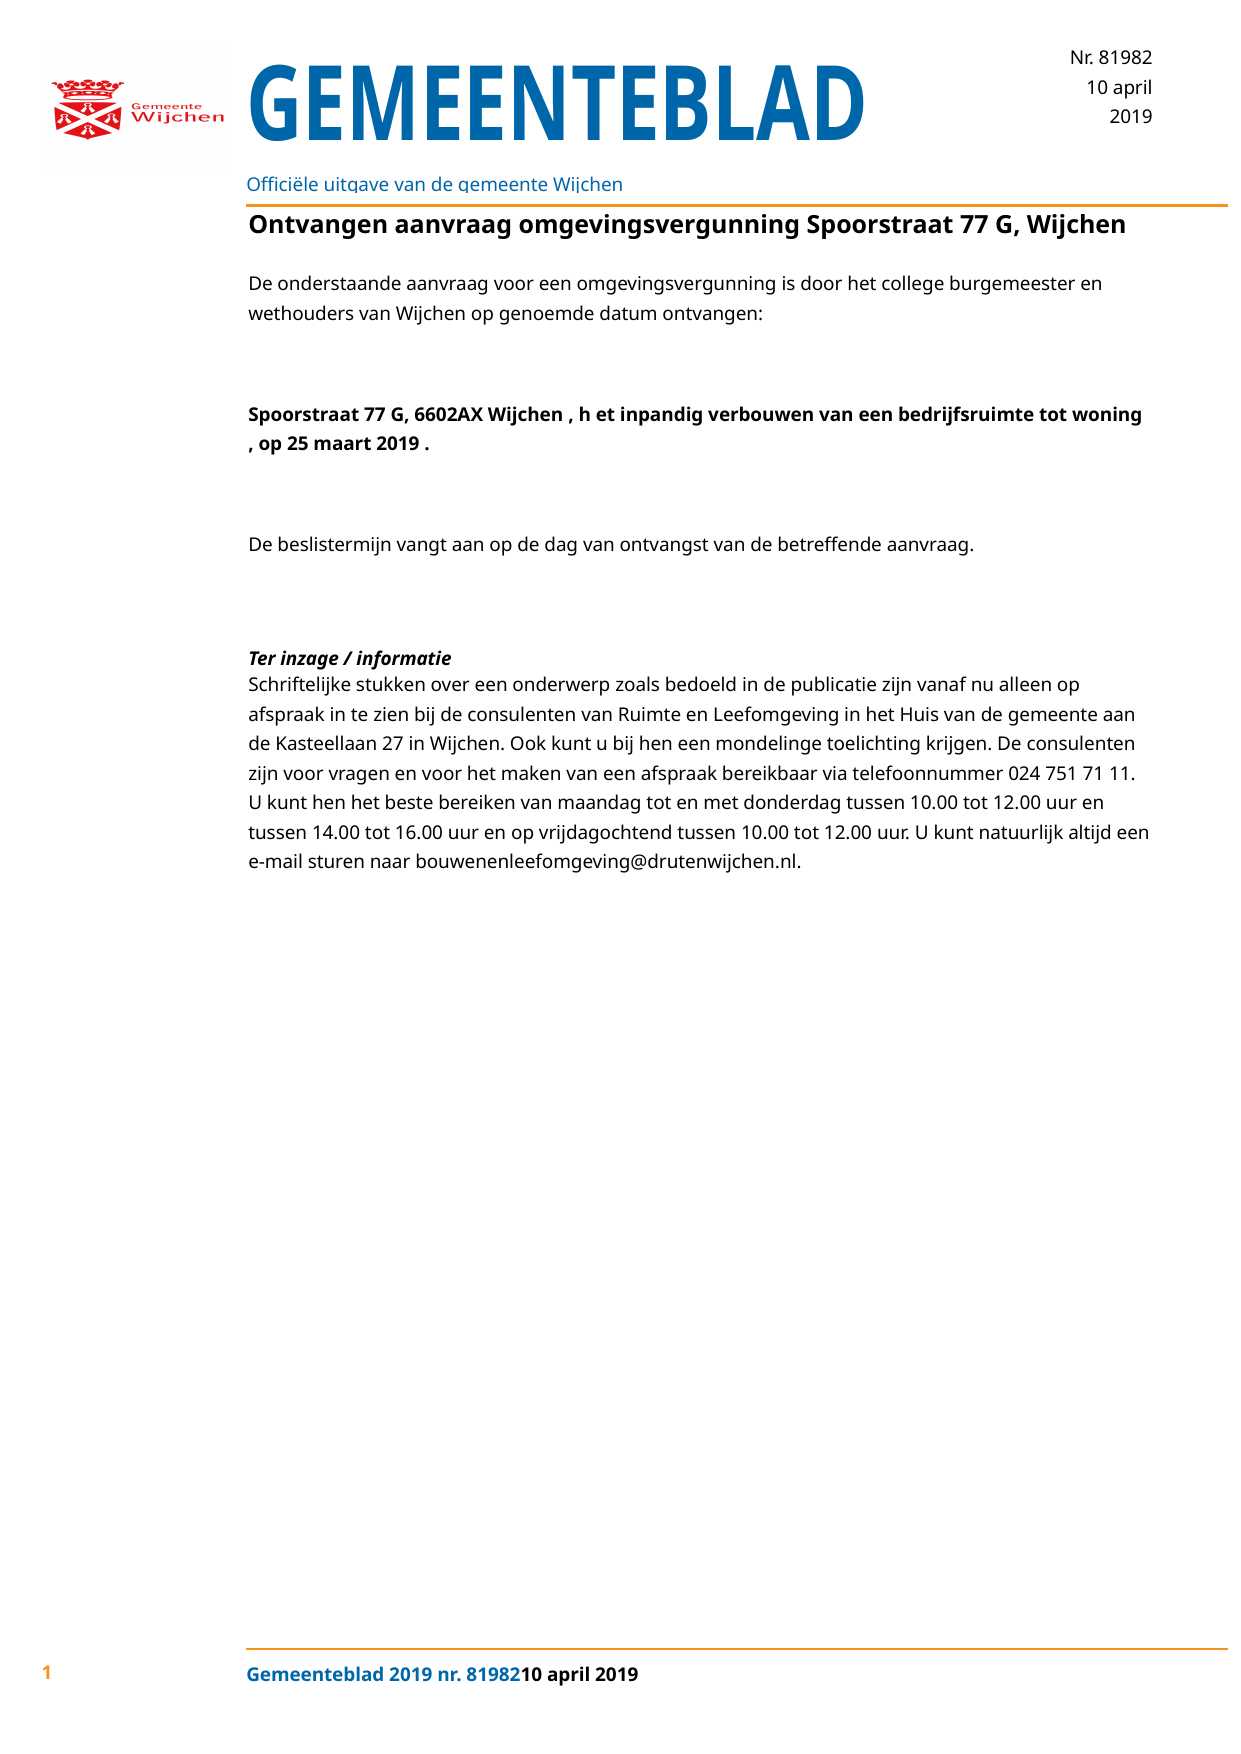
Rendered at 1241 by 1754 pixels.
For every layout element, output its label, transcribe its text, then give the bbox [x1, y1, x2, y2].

text Schriftelijke stukken over een onderwerp zoals bedoeld in de publicatie zijn vanaf nu alleen op afspraak in te zien bij de consulenten van Ruimte en Leefomgeving in het Huis van de gemeente aan de Kasteellaan 27 in Wijchen. Ook kunt u bij hen een mondelinge toelichting krijgen. De consulenten zijn voor vragen en voor het maken van een afspraak bereikbaar via telefoonnummer 024 751 71 11. U kunt hen het beste bereiken van maandag tot en met donderdag tussen 10.00 tot 12.00 uur en tussen 14.00 tot 16.00 uur en op vrijdagochtend tussen 10.00 tot 12.00 uur. U kunt natuurlijk altijd een e-mail sturen naar bouwenenleefomgeving@drutenwijchen.nl. [248, 671, 1152, 874]
text Ontvangen aanvraag omgevingsvergunning Spoorstraat 77 G, Wijchen [248, 207, 1152, 241]
text Spoorstraat 77 G, 6602AX Wijchen , h et inpandig verbouwen van een bedrijfsruimte tot woning , op 25 maart 2019 . [248, 401, 1152, 456]
text De beslistermijn vangt aan op de dag van ontvangst van de betreffende aanvraag. [248, 531, 1152, 557]
text Ter inzage / informatie [248, 646, 1152, 671]
picture [41, 47, 231, 172]
text De onderstaande aanvraag voor een omgevingsvergunning is door het college burgemeester en wethouders van Wijchen op genoemde datum ontvangen: [248, 270, 1152, 326]
